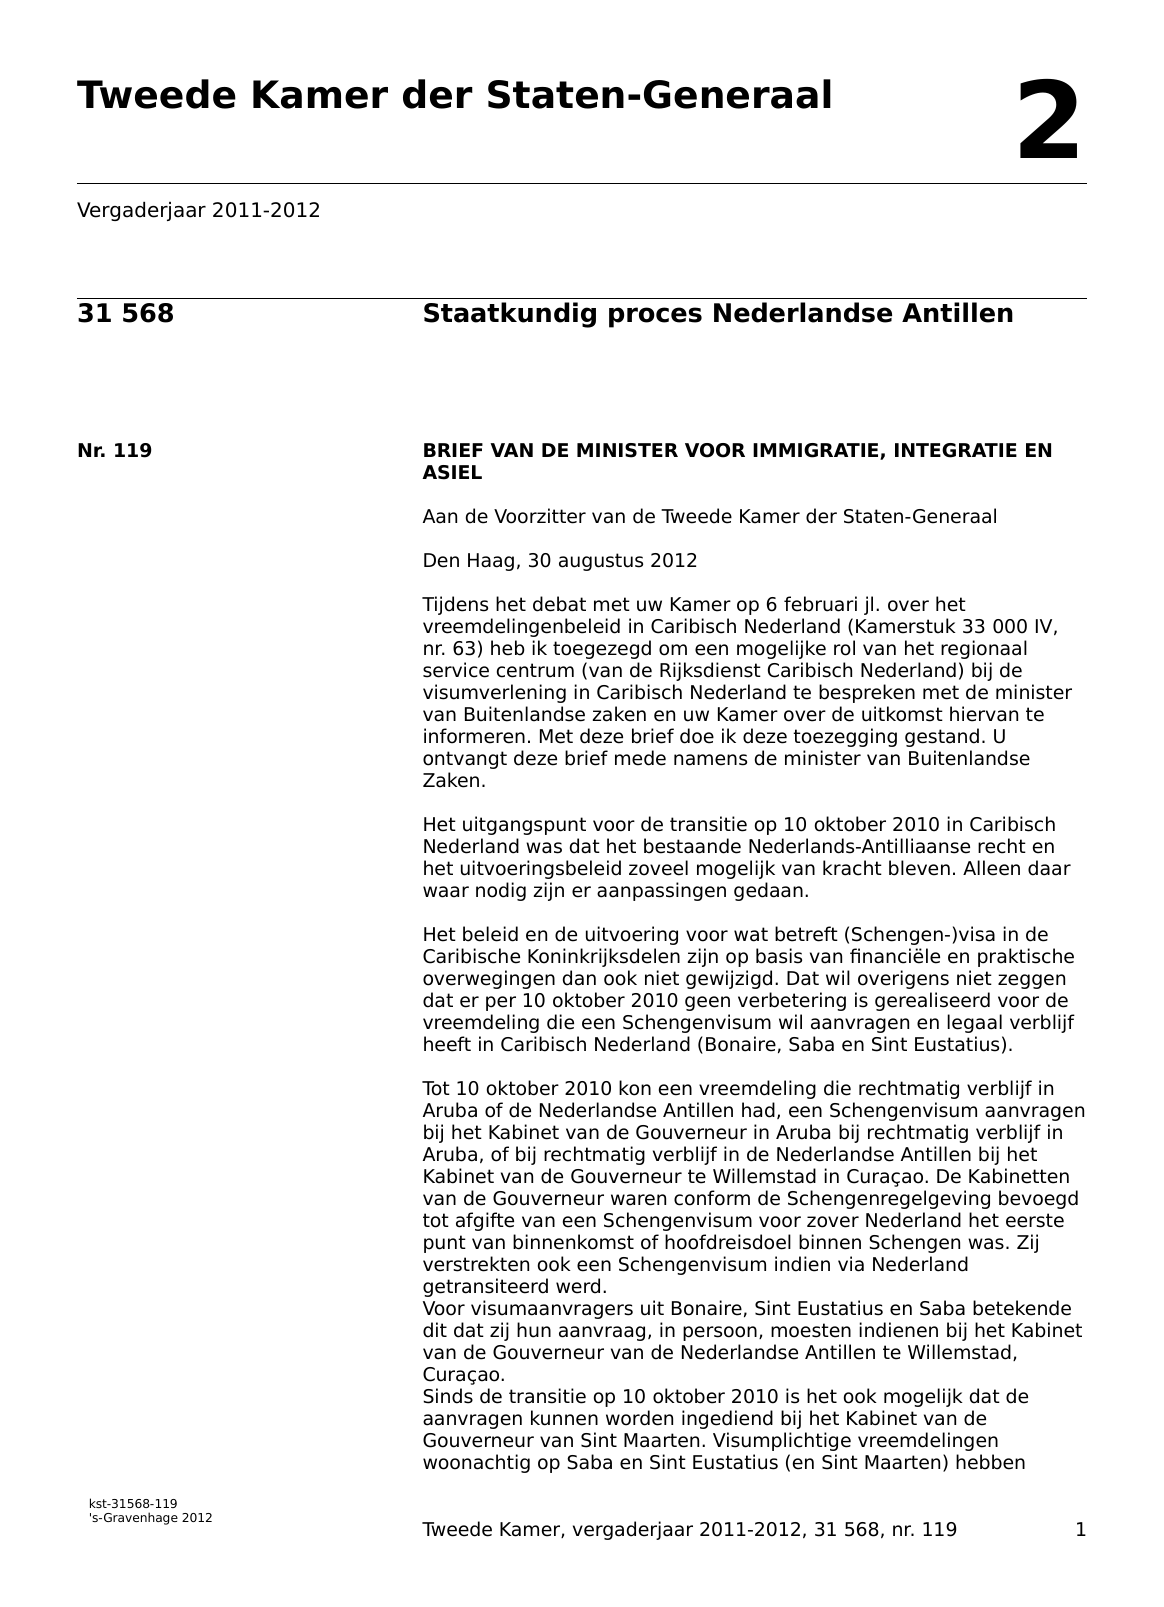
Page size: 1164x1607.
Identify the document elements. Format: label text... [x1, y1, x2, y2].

table_cell Vergaderjaar 2011-2012 [77, 184, 1087, 298]
text Voor visumaanvragers uit Bonaire, Sint Eustatius en Saba betekende dit dat zij hun aanvraag, in persoon, moesten indienen bij het Kabinet van de Gouverneur van de Nederlandse Antillen te Willemstad, Curaçao. [422, 1298, 1087, 1386]
text Het beleid en de uitvoering voor wat betreft (Schengen-)visa in de Caribische Koninkrijksdelen zijn op basis van financiële en praktische overwegingen dan ook niet gewijzigd. Dat wil overigens niet zeggen dat er per 10 oktober 2010 geen verbetering is gerealiseerd voor de vreemdeling die een Schengenvisum wil aanvragen en legaal verblijf heeft in Caribisch Nederland (Bonaire, Saba en Sint Eustatius). [422, 924, 1087, 1056]
text 's-Gravenhage 2012 [88, 1511, 323, 1525]
text Aan de Voorzitter van de Tweede Kamer der Staten-Generaal [422, 506, 1087, 528]
text Den Haag, 30 augustus 2012 [422, 550, 1087, 572]
text Sinds de transitie op 10 oktober 2010 is het ook mogelijk dat de aanvragen kunnen worden ingediend bij het Kabinet van de Gouverneur van Sint Maarten. Visumplichtige vreemdelingen woonachtig op Saba en Sint Eustatius (en Sint Maarten) hebben [422, 1386, 1087, 1474]
subtitle Nr. 119 BRIEF VAN DE MINISTER VOOR IMMIGRATIE, INTEGRATIE EN ASIEL [77, 440, 1087, 484]
table_header Tweede Kamer der Staten-Generaal [77, 59, 886, 183]
text Tot 10 oktober 2010 kon een vreemdeling die rechtmatig verblijf in Aruba of de Nederlandse Antillen had, een Schengenvisum aanvragen bij het Kabinet van de Gouverneur in Aruba bij rechtmatig verblijf in Aruba, of bij rechtmatig verblijf in de Nederlandse Antillen bij het Kabinet van de Gouverneur te Willemstad in Curaçao. De Kabinetten van de Gouverneur waren conform de Schengenregelgeving bevoegd tot afgifte van een Schengenvisum voor zover Nederland het eerste punt van binnenkomst of hoofdreisdoel binnen Schengen was. Zij verstrekten ook een Schengenvisum indien via Nederland getransiteerd werd. [422, 1078, 1087, 1298]
table_header 2 [886, 59, 1087, 183]
text Het uitgangspunt voor de transitie op 10 oktober 2010 in Caribisch Nederland was dat het bestaande Nederlands-Antilliaanse recht en het uitvoeringsbeleid zoveel mogelijk van kracht bleven. Alleen daar waar nodig zijn er aanpassingen gedaan. [422, 814, 1087, 902]
subtitle 31 568 Staatkundig proces Nederlandse Antillen [77, 299, 1087, 329]
text Tijdens het debat met uw Kamer op 6 februari jl. over het vreemdelingenbeleid in Caribisch Nederland (Kamerstuk 33 000 IV, nr. 63) heb ik toegezegd om een mogelijke rol van het regionaal service centrum (van de Rijksdienst Caribisch Nederland) bij de visumverlening in Caribisch Nederland te bespreken met de minister van Buitenlandse zaken en uw Kamer over de uitkomst hiervan te informeren. Met deze brief doe ik deze toezegging gestand. U ontvangt deze brief mede namens de minister van Buitenlandse Zaken. [422, 594, 1087, 792]
text kst-31568-119 [88, 1497, 323, 1511]
